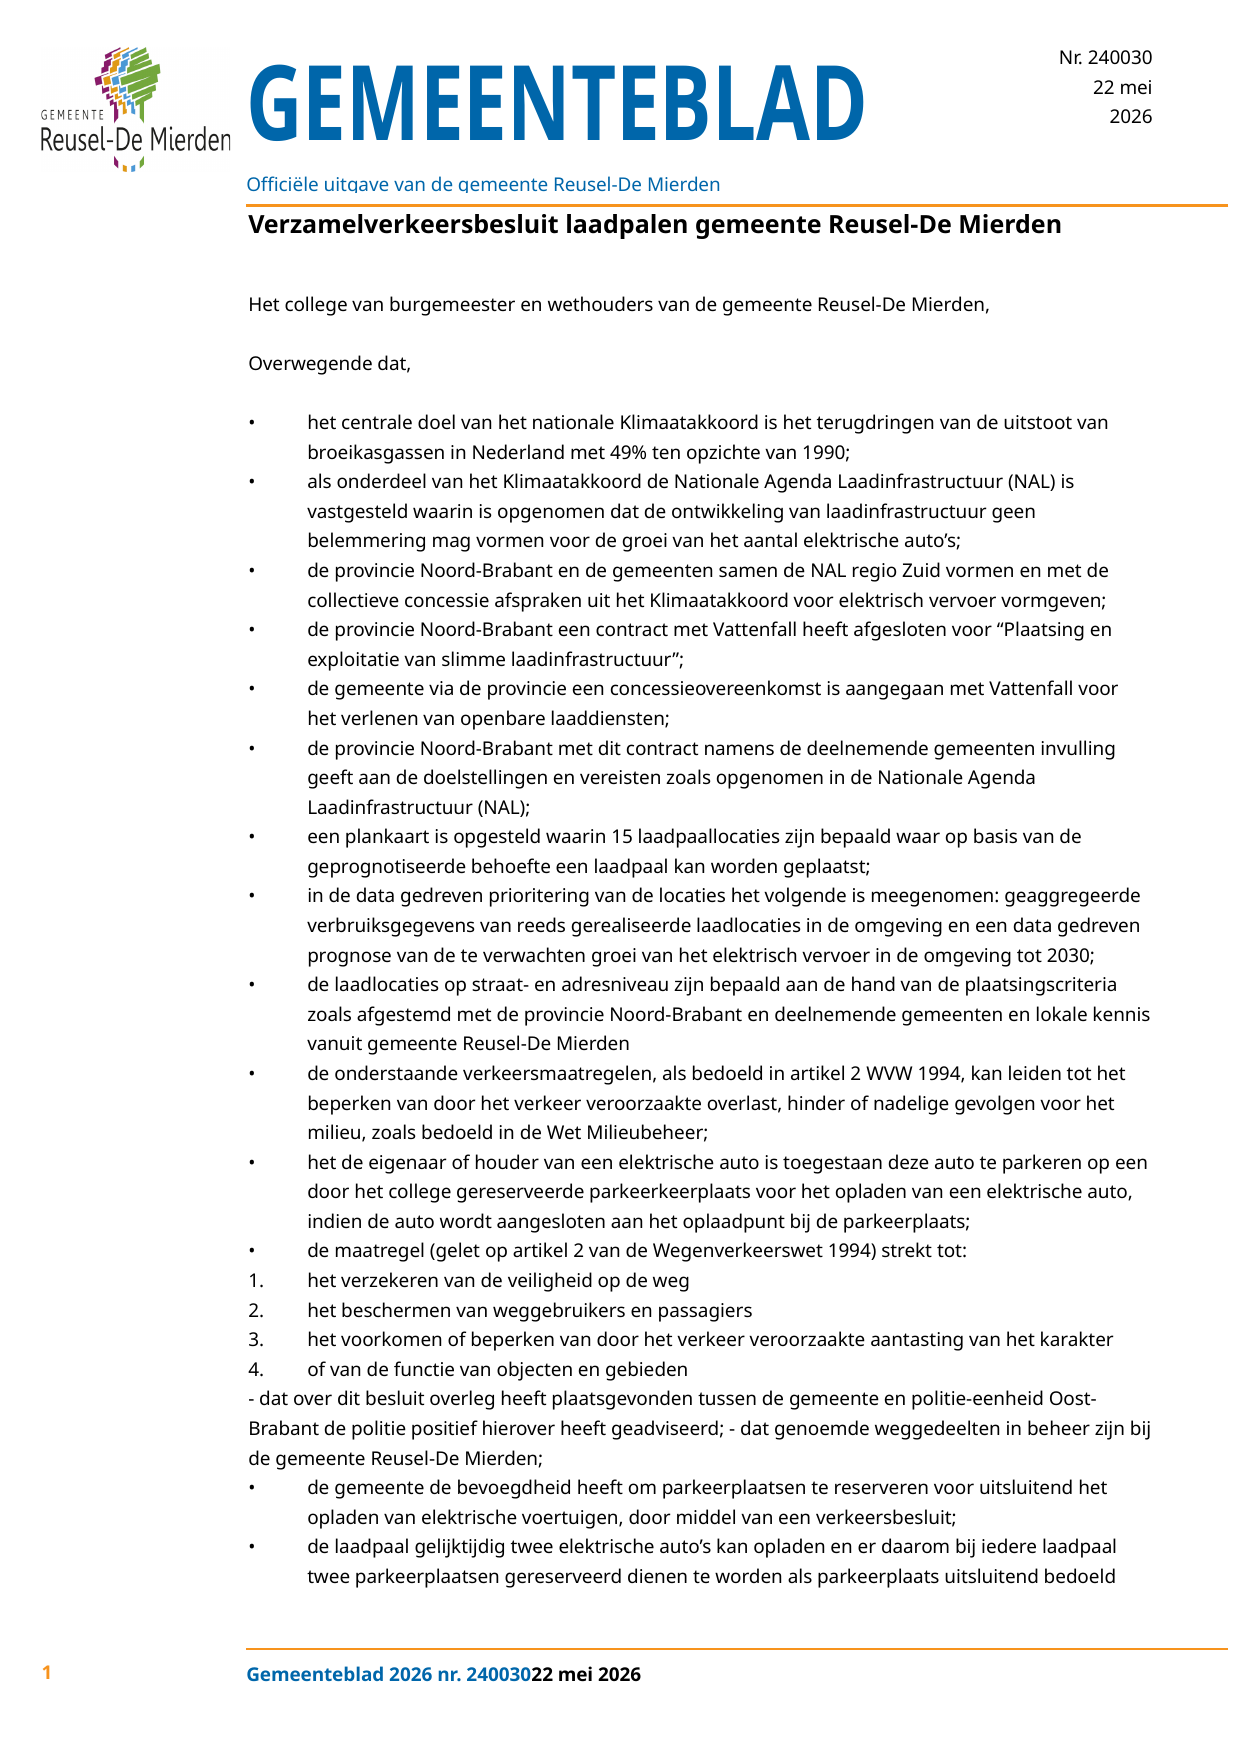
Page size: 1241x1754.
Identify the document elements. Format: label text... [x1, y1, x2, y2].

list het voorkomen of beperken van door het verkeer veroorzaakte aantasting van het karakter [248, 1326, 1152, 1352]
list of van de functie van objecten en gebieden [248, 1356, 1152, 1382]
list de provincie Noord-Brabant met dit contract namens de deelnemende gemeenten invulling geeft aan de doelstellingen en vereisten zoals opgenomen in de Nationale Agenda Laadinfrastructuur (NAL); [248, 735, 1152, 820]
list een plankaart is opgesteld waarin 15 laadpaallocaties zijn bepaald waar op basis van de geprognotiseerde behoefte een laadpaal kan worden geplaatst; [248, 823, 1152, 879]
list het centrale doel van het nationale Klimaatakkoord is het terugdringen van de uitstoot van broeikasgassen in Nederland met 49% ten opzichte van 1990; [248, 409, 1152, 465]
text Het college van burgemeester en wethouders van de gemeente Reusel-De Mierden, [248, 291, 1152, 317]
list als onderdeel van het Klimaatakkoord de Nationale Agenda Laadinfrastructuur (NAL) is vastgesteld waarin is opgenomen dat de ontwikkeling van laadinfrastructuur geen belemmering mag vormen voor de groei van het aantal elektrische auto’s; [248, 468, 1152, 553]
list de onderstaande verkeersmaatregelen, als bedoeld in artikel 2 WVW 1994, kan leiden tot het beperken van door het verkeer veroorzaakte overlast, hinder of nadelige gevolgen voor het milieu, zoals bedoeld in de Wet Milieubeheer; [248, 1060, 1152, 1145]
list de maatregel (gelet op artikel 2 van de Wegenverkeerswet 1994) strekt tot: [248, 1238, 1152, 1263]
list het beschermen van weggebruikers en passagiers [248, 1297, 1152, 1323]
list de laadlocaties op straat- en adresniveau zijn bepaald aan de hand van de plaatsingscriteria zoals afgestemd met de provincie Noord-Brabant en deelnemende gemeenten en lokale kennis vanuit gemeente Reusel-De Mierden [248, 971, 1152, 1056]
text Overwegende dat, [248, 350, 1152, 376]
list de provincie Noord-Brabant en de gemeenten samen de NAL regio Zuid vormen en met de collectieve concessie afspraken uit het Klimaatakkoord voor elektrisch vervoer vormgeven; [248, 557, 1152, 613]
list het de eigenaar of houder van een elektrische auto is toegestaan deze auto te parkeren op een door het college gereserveerde parkeerkeerplaats voor het opladen van een elektrische auto, indien de auto wordt aangesloten aan het oplaadpunt bij de parkeerplaats; [248, 1149, 1152, 1234]
list de gemeente de bevoegdheid heeft om parkeerplaatsen te reserveren voor uitsluitend het opladen van elektrische voertuigen, door middel van een verkeersbesluit; [248, 1474, 1152, 1530]
list de provincie Noord-Brabant een contract met Vattenfall heeft afgesloten voor “Plaatsing en exploitatie van slimme laadinfrastructuur”; [248, 616, 1152, 672]
picture [41, 47, 231, 172]
list de laadpaal gelijktijdig twee elektrische auto’s kan opladen en er daarom bij iedere laadpaal twee parkeerplaatsen gereserveerd dienen te worden als parkeerplaats uitsluitend bedoeld [248, 1533, 1152, 1589]
list het verzekeren van de veiligheid op de weg [248, 1267, 1152, 1293]
list de gemeente via de provincie een concessieovereenkomst is aangegaan met Vattenfall voor het verlenen van openbare laaddiensten; [248, 676, 1152, 731]
list in de data gedreven prioritering van de locaties het volgende is meegenomen: geaggregeerde verbruiksgegevens van reeds gerealiseerde laadlocaties in de omgeving en een data gedreven prognose van de te verwachten groei van het elektrisch vervoer in de omgeving tot 2030; [248, 883, 1152, 968]
text - dat over dit besluit overleg heeft plaatsgevonden tussen de gemeente en politie-eenheid Oost-Brabant de politie positief hierover heeft geadviseerd; - dat genoemde weggedeelten in beheer zijn bij de gemeente Reusel-De Mierden; [248, 1386, 1152, 1471]
text Verzamelverkeersbesluit laadpalen gemeente Reusel-De Mierden [248, 207, 1152, 241]
